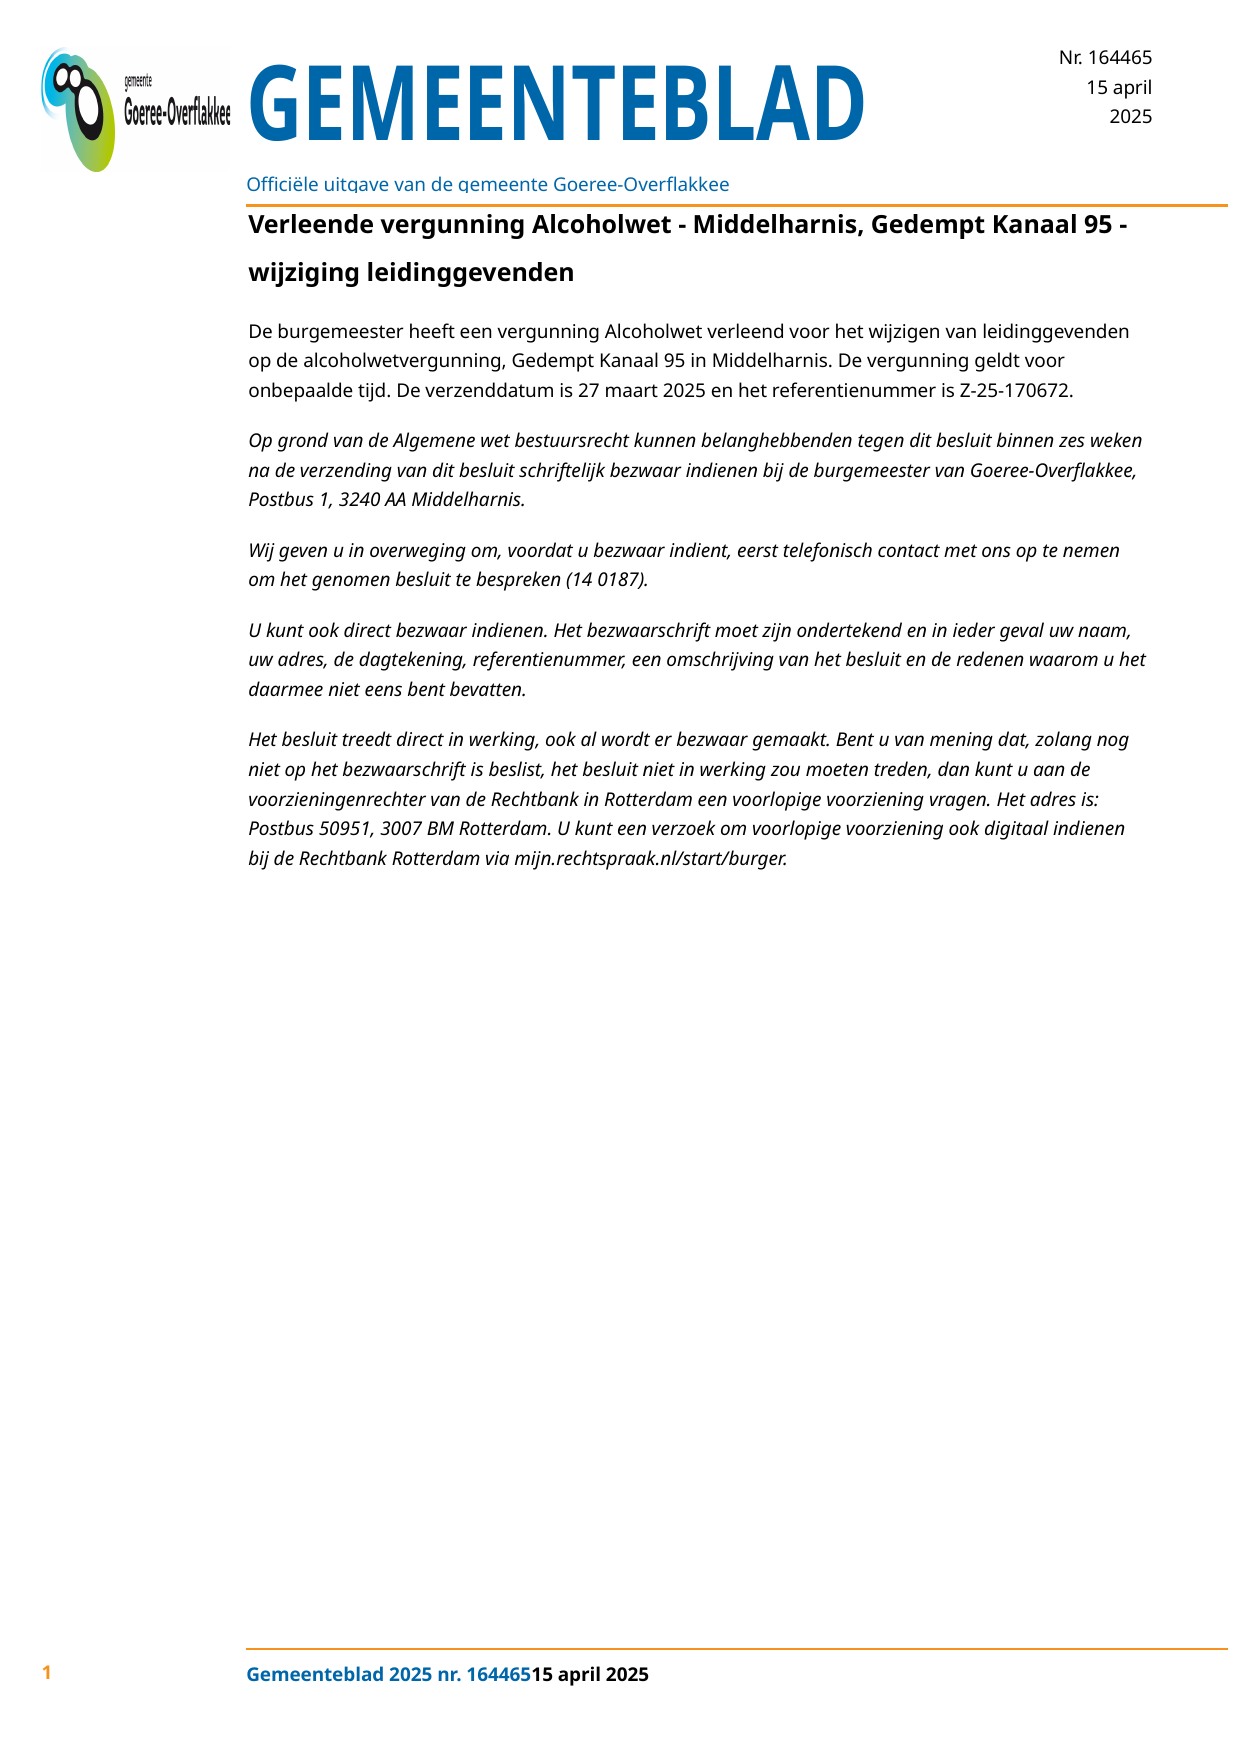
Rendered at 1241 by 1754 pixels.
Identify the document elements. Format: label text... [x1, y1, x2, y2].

text Het besluit treedt direct in werking, ook al wordt er bezwaar gemaakt. Bent u van mening dat, zolang nog niet op het bezwaarschrift is beslist, het besluit niet in werking zou moeten treden, dan kunt u aan de voorzieningenrechter van de Rechtbank in Rotterdam een voorlopige voorziening vragen. Het adres is: Postbus 50951, 3007 BM Rotterdam. U kunt een verzoek om voorlopige voorziening ook digitaal indienen bij de Rechtbank Rotterdam via mijn.rechtspraak.nl/start/burger. [248, 727, 1152, 871]
text U kunt ook direct bezwaar indienen. Het bezwaarschrift moet zijn ondertekend en in ieder geval uw naam, uw adres, de dagtekening, referentienummer, een omschrijving van het besluit en de redenen waarom u het daarmee niet eens bent bevatten. [248, 617, 1152, 702]
text Verleende vergunning Alcoholwet - Middelharnis, Gedempt Kanaal 95 - wijziging leidinggevenden [248, 207, 1152, 288]
text De burgemeester heeft een vergunning Alcoholwet verleend voor het wijzigen van leidinggevenden op de alcoholwetvergunning, Gedempt Kanaal 95 in Middelharnis. De vergunning geldt voor onbepaalde tijd. De verzenddatum is 27 maart 2025 en het referentienummer is Z-25-170672. [248, 318, 1152, 403]
picture [41, 47, 231, 172]
text Op grond van de Algemene wet bestuursrecht kunnen belanghebbenden tegen dit besluit binnen zes weken na de verzending van dit besluit schriftelijk bezwaar indienen bij de burgemeester van Goeree-Overflakkee, Postbus 1, 3240 AA Middelharnis. [248, 427, 1152, 512]
text Wij geven u in overweging om, voordat u bezwaar indient, eerst telefonisch contact met ons op te nemen om het genomen besluit te bespreken (14 0187). [248, 537, 1152, 592]
